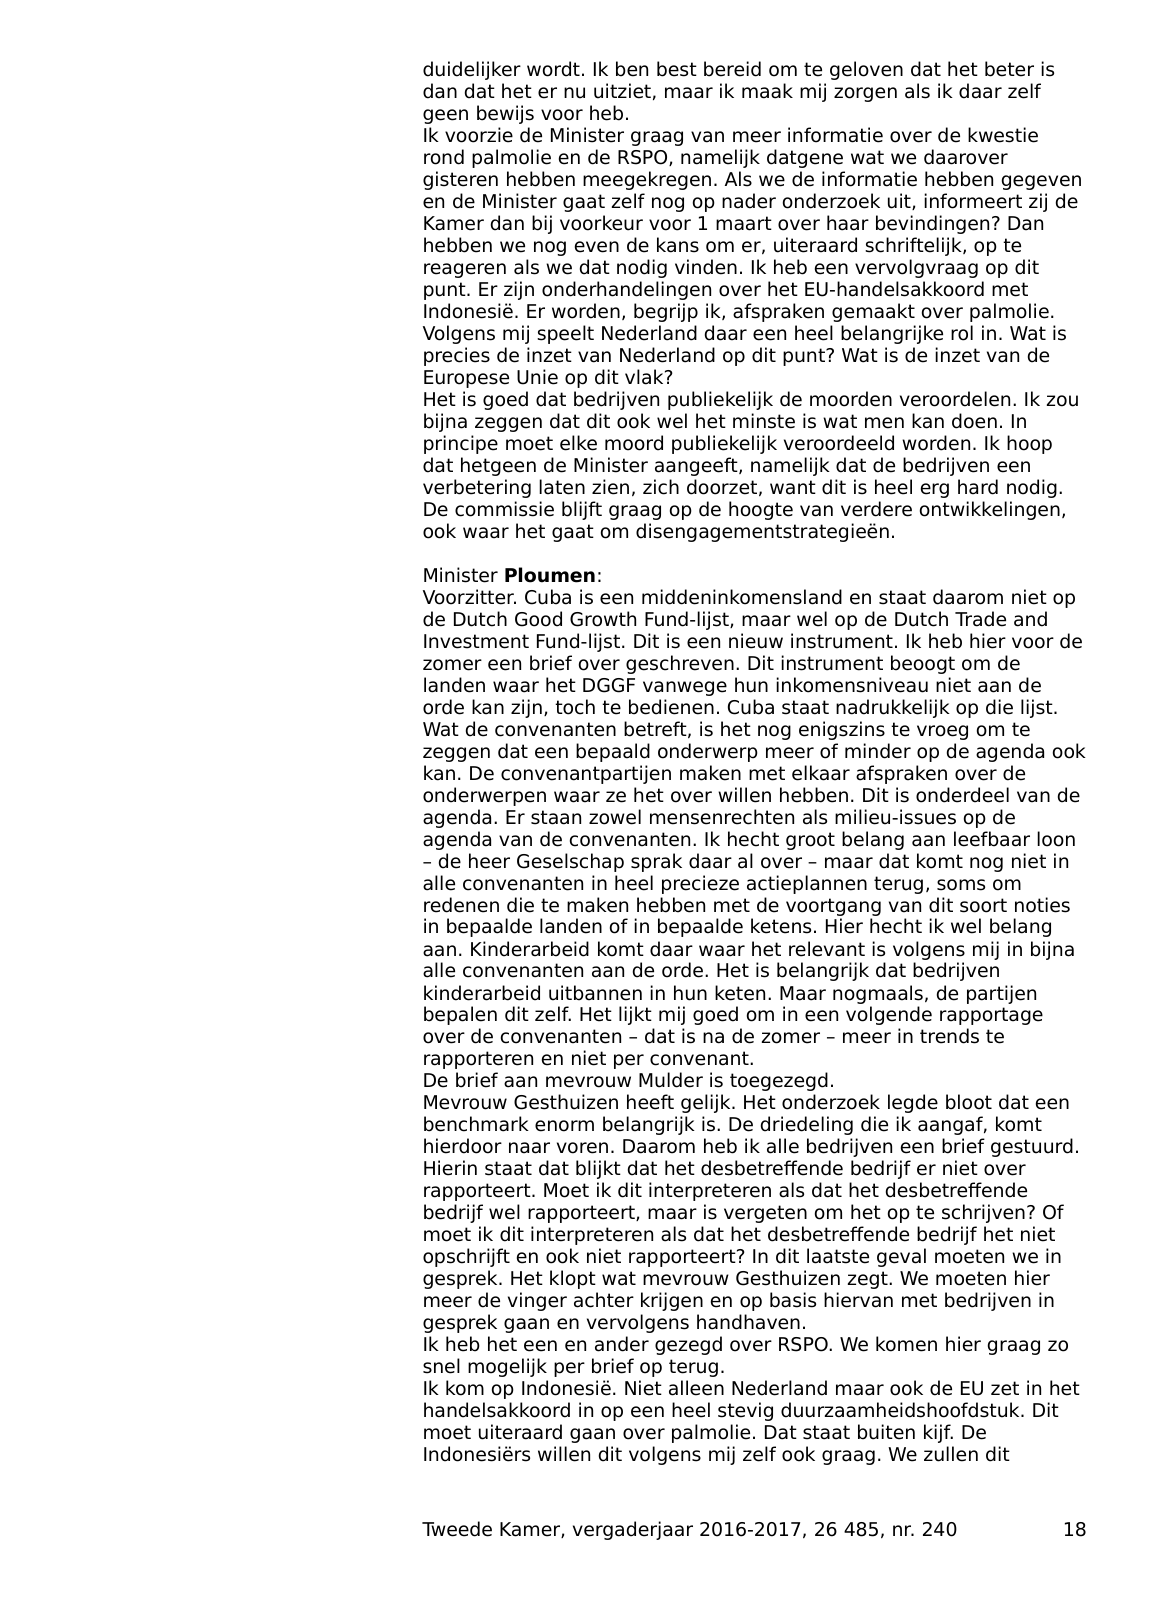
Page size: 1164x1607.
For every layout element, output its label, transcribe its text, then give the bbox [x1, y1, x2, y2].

text duidelijker wordt. Ik ben best bereid om te geloven dat het beter is dan dat het er nu uitziet, maar ik maak mij zorgen als ik daar zelf geen bewijs voor heb. [422, 59, 1087, 125]
text Mevrouw Gesthuizen heeft gelijk. Het onderzoek legde bloot dat een benchmark enorm belangrijk is. De driedeling die ik aangaf, komt hierdoor naar voren. Daarom heb ik alle bedrijven een brief gestuurd. Hierin staat dat blijkt dat het desbetreffende bedrijf er niet over rapporteert. Moet ik dit interpreteren als dat het desbetreffende bedrijf wel rapporteert, maar is vergeten om het op te schrijven? Of moet ik dit interpreteren als dat het desbetreffende bedrijf het niet opschrijft en ook niet rapporteert? In dit laatste geval moeten we in gesprek. Het klopt wat mevrouw Gesthuizen zegt. We moeten hier meer de vinger achter krijgen en op basis hiervan met bedrijven in gesprek gaan en vervolgens handhaven. [422, 1092, 1087, 1334]
text De brief aan mevrouw Mulder is toegezegd. [422, 1070, 1087, 1092]
text Ik heb het een en ander gezegd over RSPO. We komen hier graag zo snel mogelijk per brief op terug. [422, 1334, 1087, 1378]
text Ik voorzie de Minister graag van meer informatie over de kwestie rond palmolie en de RSPO, namelijk datgene wat we daarover gisteren hebben meegekregen. Als we de informatie hebben gegeven en de Minister gaat zelf nog op nader onderzoek uit, informeert zij de Kamer dan bij voorkeur voor 1 maart over haar bevindingen? Dan hebben we nog even de kans om er, uiteraard schriftelijk, op te reageren als we dat nodig vinden. Ik heb een vervolgvraag op dit punt. Er zijn onderhandelingen over het EU-handelsakkoord met Indonesië. Er worden, begrijp ik, afspraken gemaakt over palmolie. Volgens mij speelt Nederland daar een heel belangrijke rol in. Wat is precies de inzet van Nederland op dit punt? Wat is de inzet van de Europese Unie op dit vlak? [422, 125, 1087, 389]
text Wat de convenanten betreft, is het nog enigszins te vroeg om te zeggen dat een bepaald onderwerp meer of minder op de agenda ook kan. De convenantpartijen maken met elkaar afspraken over de onderwerpen waar ze het over willen hebben. Dit is onderdeel van de agenda. Er staan zowel mensenrechten als milieu-issues op de agenda van de convenanten. Ik hecht groot belang aan leefbaar loon – de heer Geselschap sprak daar al over – maar dat komt nog niet in alle convenanten in heel precieze actieplannen terug, soms om redenen die te maken hebben met de voortgang van dit soort noties in bepaalde landen of in bepaalde ketens. Hier hecht ik wel belang aan. Kinderarbeid komt daar waar het relevant is volgens mij in bijna alle convenanten aan de orde. Het is belangrijk dat bedrijven kinderarbeid uitbannen in hun keten. Maar nogmaals, de partijen bepalen dit zelf. Het lijkt mij goed om in een volgende rapportage over de convenanten – dat is na de zomer – meer in trends te rapporteren en niet per convenant. [422, 719, 1087, 1070]
text Ik kom op Indonesië. Niet alleen Nederland maar ook de EU zet in het handelsakkoord in op een heel stevig duurzaamheidshoofdstuk. Dit moet uiteraard gaan over palmolie. Dat staat buiten kijf. De Indonesiërs willen dit volgens mij zelf ook graag. We zullen dit [422, 1378, 1087, 1466]
text Minister Ploumen: [422, 565, 1087, 587]
text Voorzitter. Cuba is een middeninkomensland en staat daarom niet op de Dutch Good Growth Fund-lijst, maar wel op de Dutch Trade and Investment Fund-lijst. Dit is een nieuw instrument. Ik heb hier voor de zomer een brief over geschreven. Dit instrument beoogt om de landen waar het DGGF vanwege hun inkomensniveau niet aan de orde kan zijn, toch te bedienen. Cuba staat nadrukkelijk op die lijst. [422, 587, 1087, 719]
text Het is goed dat bedrijven publiekelijk de moorden veroordelen. Ik zou bijna zeggen dat dit ook wel het minste is wat men kan doen. In principe moet elke moord publiekelijk veroordeeld worden. Ik hoop dat hetgeen de Minister aangeeft, namelijk dat de bedrijven een verbetering laten zien, zich doorzet, want dit is heel erg hard nodig. De commissie blijft graag op de hoogte van verdere ontwikkelingen, ook waar het gaat om disengagementstrategieën. [422, 389, 1087, 543]
